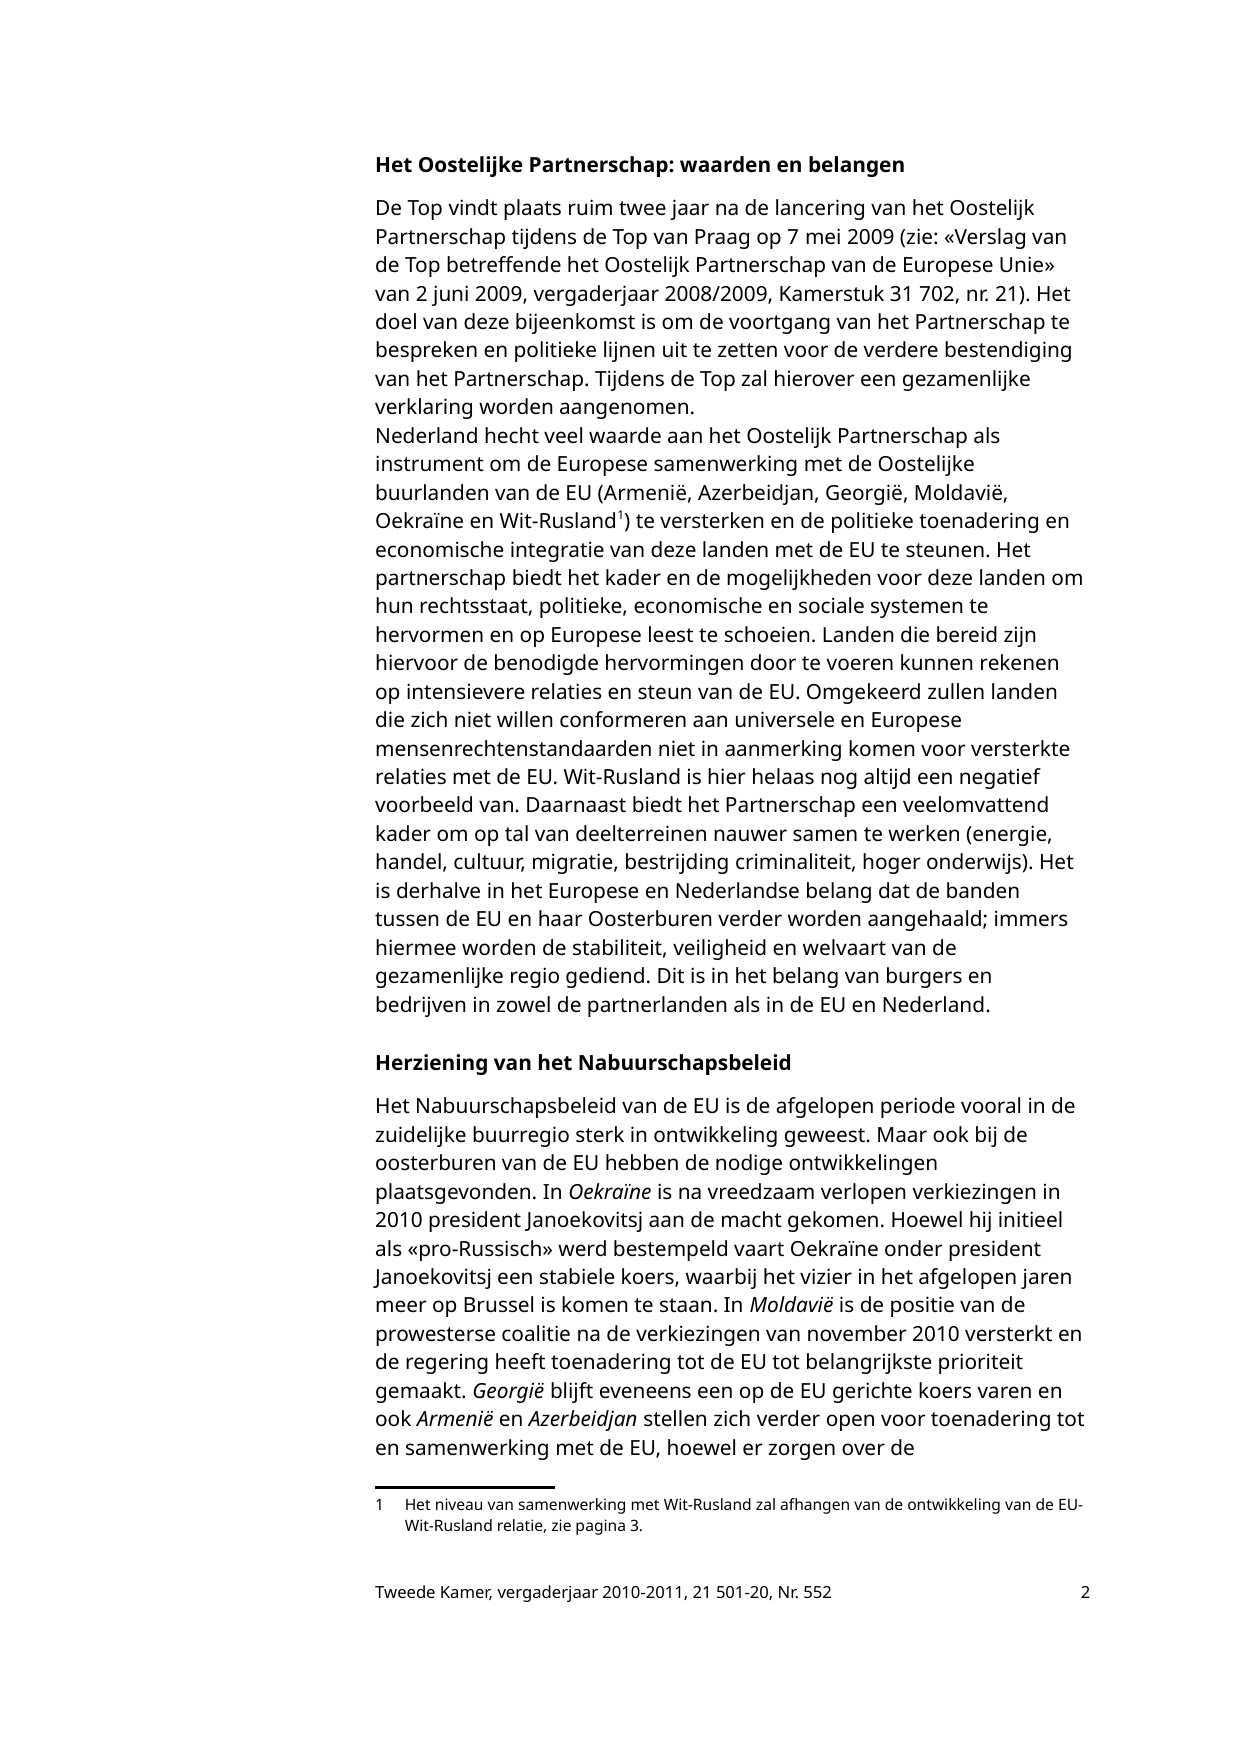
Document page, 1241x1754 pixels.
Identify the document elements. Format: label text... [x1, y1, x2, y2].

text Het niveau van samenwerking met Wit-Rusland zal afhangen van de ontwikkeling van de EU-Wit-Rusland relatie, zie pagina 3. [375, 1479, 1090, 1536]
text De Top vindt plaats ruim twee jaar na de lancering van het Oostelijk Partnerschap tijdens de Top van Praag op 7 mei 2009 (zie: «Verslag van de Top betreffende het Oostelijk Partnerschap van de Europese Unie» van 2 juni 2009, vergaderjaar 2008/2009, Kamerstuk 31 702, nr. 21). Het doel van deze bijeenkomst is om de voortgang van het Partnerschap te bespreken en politieke lijnen uit te zetten voor de verdere bestendiging van het Partnerschap. Tijdens de Top zal hierover een gezamenlijke verklaring worden aangenomen. [375, 193, 1090, 421]
text Het Nabuurschapsbeleid van de EU is de afgelopen periode vooral in de zuidelijke buurregio sterk in ontwikkeling geweest. Maar ook bij de oosterburen van de EU hebben de nodige ontwikkelingen plaatsgevonden. In Oekraïne is na vreedzaam verlopen verkiezingen in 2010 president Janoekovitsj aan de macht gekomen. Hoewel hij initieel als «pro-Russisch» werd bestempeld vaart Oekraïne onder president Janoekovitsj een stabiele koers, waarbij het vizier in het afgelopen jaren meer op Brussel is komen te staan. In Moldavië is de positie van de prowesterse coalitie na de verkiezingen van november 2010 versterkt en de regering heeft toenadering tot de EU tot belangrijkste prioriteit gemaakt. Georgië blijft eveneens een op de EU gerichte koers varen en ook Armenië en Azerbeidjan stellen zich verder open voor toenadering tot en samenwerking met de EU, hoewel er zorgen over de [375, 1092, 1090, 1461]
text Nederland hecht veel waarde aan het Oostelijk Partnerschap als instrument om de Europese samenwerking met de Oostelijke buurlanden van de EU (Armenië, Azerbeidjan, Georgië, Moldavië, Oekraïne en Wit-Rusland) te versterken en de politieke toenadering en economische integratie van deze landen met de EU te steunen. Het partnerschap biedt het kader en de mogelijkheden voor deze landen om hun rechtsstaat, politieke, economische en sociale systemen te hervormen en op Europese leest te schoeien. Landen die bereid zijn hiervoor de benodigde hervormingen door te voeren kunnen rekenen op intensievere relaties en steun van de EU. Omgekeerd zullen landen die zich niet willen conformeren aan universele en Europese mensenrechtenstandaarden niet in aanmerking komen voor versterkte relaties met de EU. Wit-Rusland is hier helaas nog altijd een negatief voorbeeld van. Daarnaast biedt het Partnerschap een veelomvattend kader om op tal van deelterreinen nauwer samen te werken (energie, handel, cultuur, migratie, bestrijding criminaliteit, hoger onderwijs). Het is derhalve in het Europese en Nederlandse belang dat de banden tussen de EU en haar Oosterburen verder worden aangehaald; immers hiermee worden de stabiliteit, veiligheid en welvaart van de gezamenlijke regio gediend. Dit is in het belang van burgers en bedrijven in zowel de partnerlanden als in de EU en Nederland. [375, 421, 1090, 1018]
text Herziening van het Nabuurschapsbeleid [375, 1048, 1090, 1077]
text Het Oostelijke Partnerschap: waarden en belangen [375, 150, 1090, 178]
